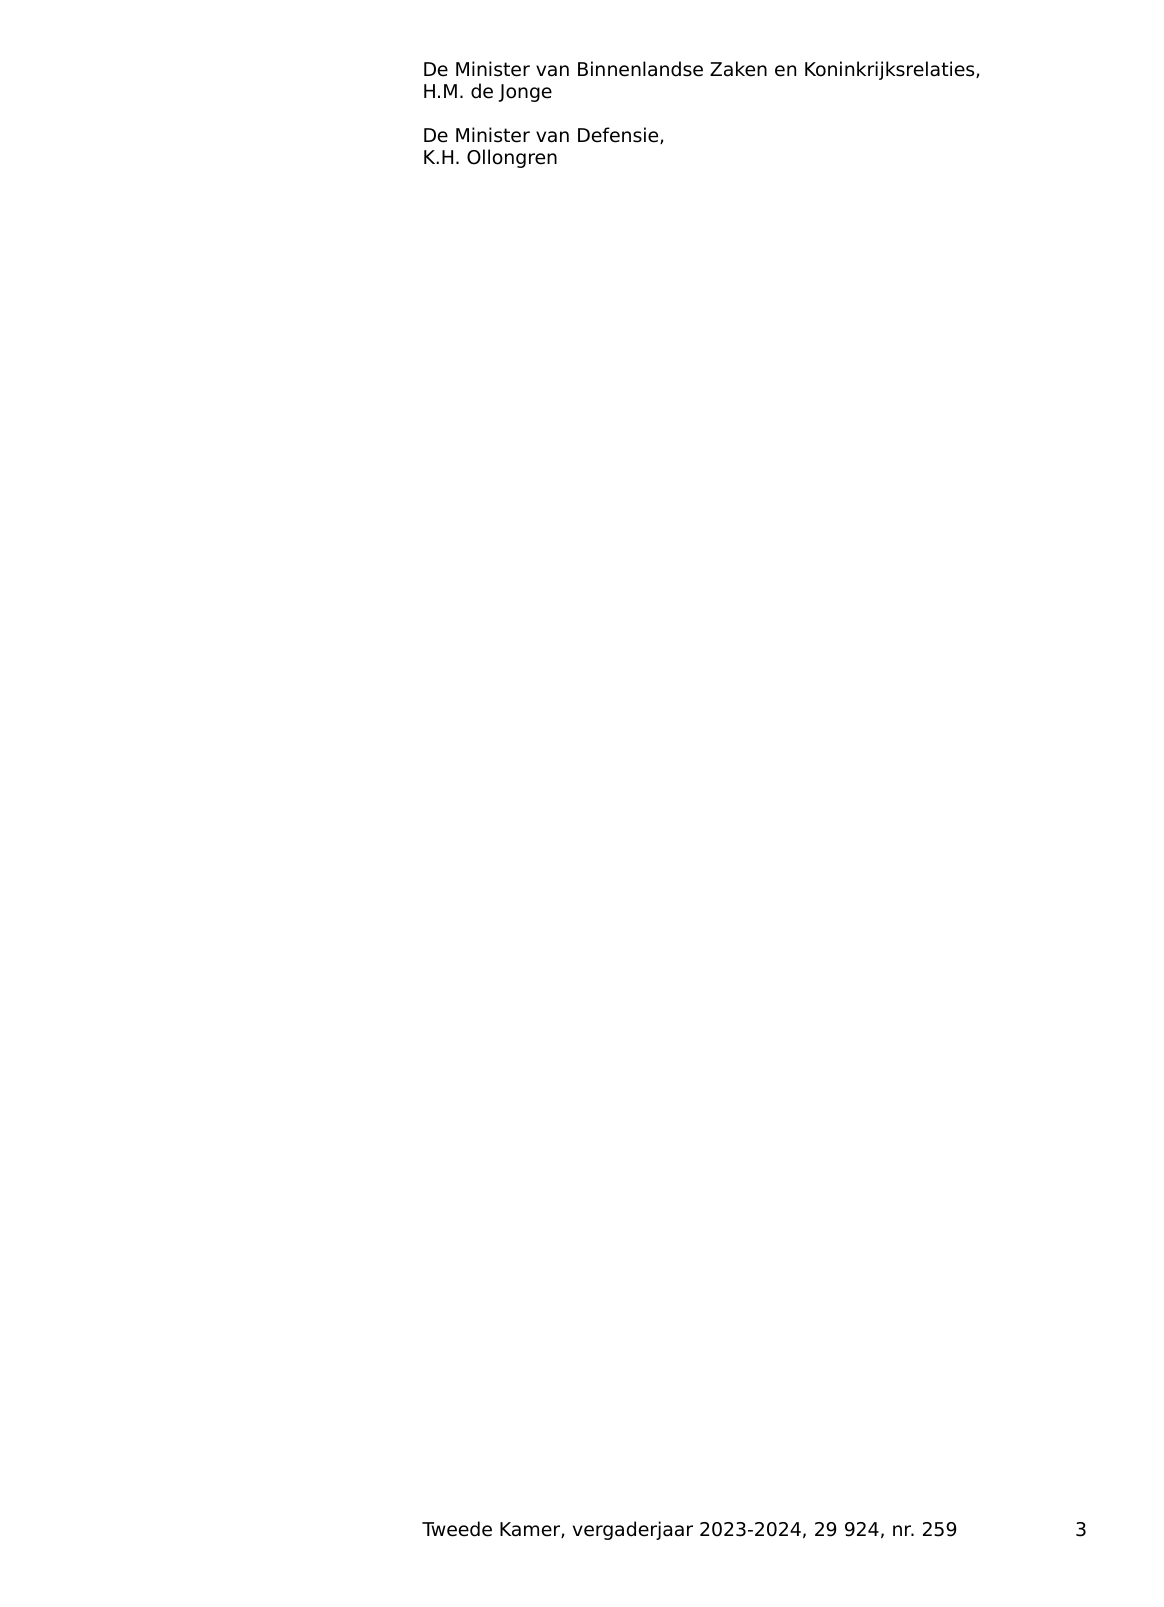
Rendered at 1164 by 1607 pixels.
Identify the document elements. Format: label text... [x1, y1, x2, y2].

text De Minister van Binnenlandse Zaken en Koninkrijksrelaties, H.M. de Jonge [422, 59, 1087, 103]
text De Minister van Defensie, K.H. Ollongren [422, 125, 1087, 169]
